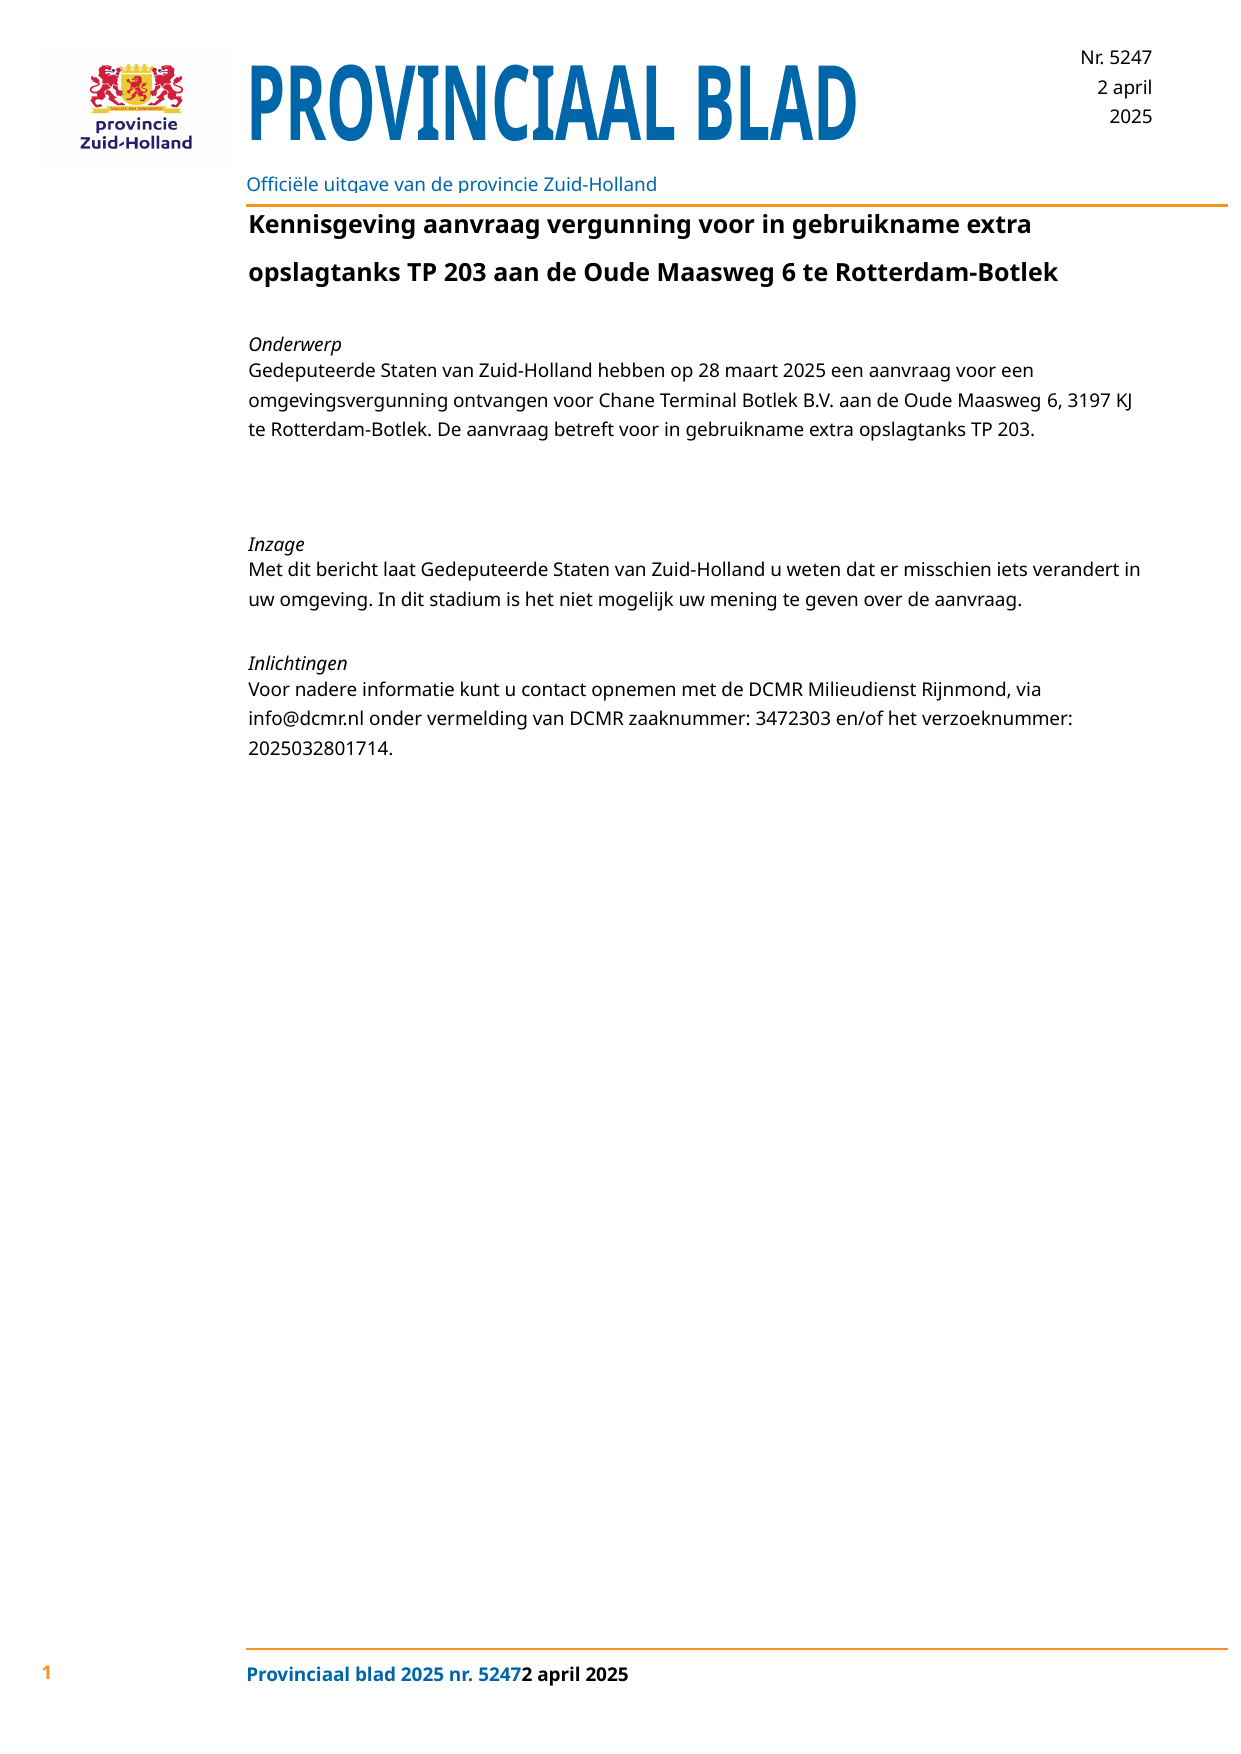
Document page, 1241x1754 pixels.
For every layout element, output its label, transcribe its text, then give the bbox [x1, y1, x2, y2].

picture [41, 47, 231, 172]
text Voor nadere informatie kunt u contact opnemen met de DCMR Milieudienst Rijnmond, via info@dcmr.nl onder vermelding van DCMR zaaknummer: 3472303 en/of het verzoeknummer: 2025032801714. [248, 676, 1152, 761]
text Inlichtingen [248, 650, 1152, 676]
text Kennisgeving aanvraag vergunning voor in gebruikname extra opslagtanks TP 203 aan de Oude Maasweg 6 te Rotterdam-Botlek [248, 207, 1152, 288]
text Met dit bericht laat Gedeputeerde Staten van Zuid-Holland u weten dat er misschien iets verandert in uw omgeving. In dit stadium is het niet mogelijk uw mening te geven over de aanvraag. [248, 556, 1152, 612]
text Inzage [248, 531, 1152, 556]
text Onderwerp [248, 331, 1152, 357]
text Gedeputeerde Staten van Zuid-Holland hebben op 28 maart 2025 een aanvraag voor een omgevingsvergunning ontvangen voor Chane Terminal Botlek B.V. aan de Oude Maasweg 6, 3197 KJ te Rotterdam-Botlek. De aanvraag betreft voor in gebruikname extra opslagtanks TP 203. [248, 357, 1152, 442]
